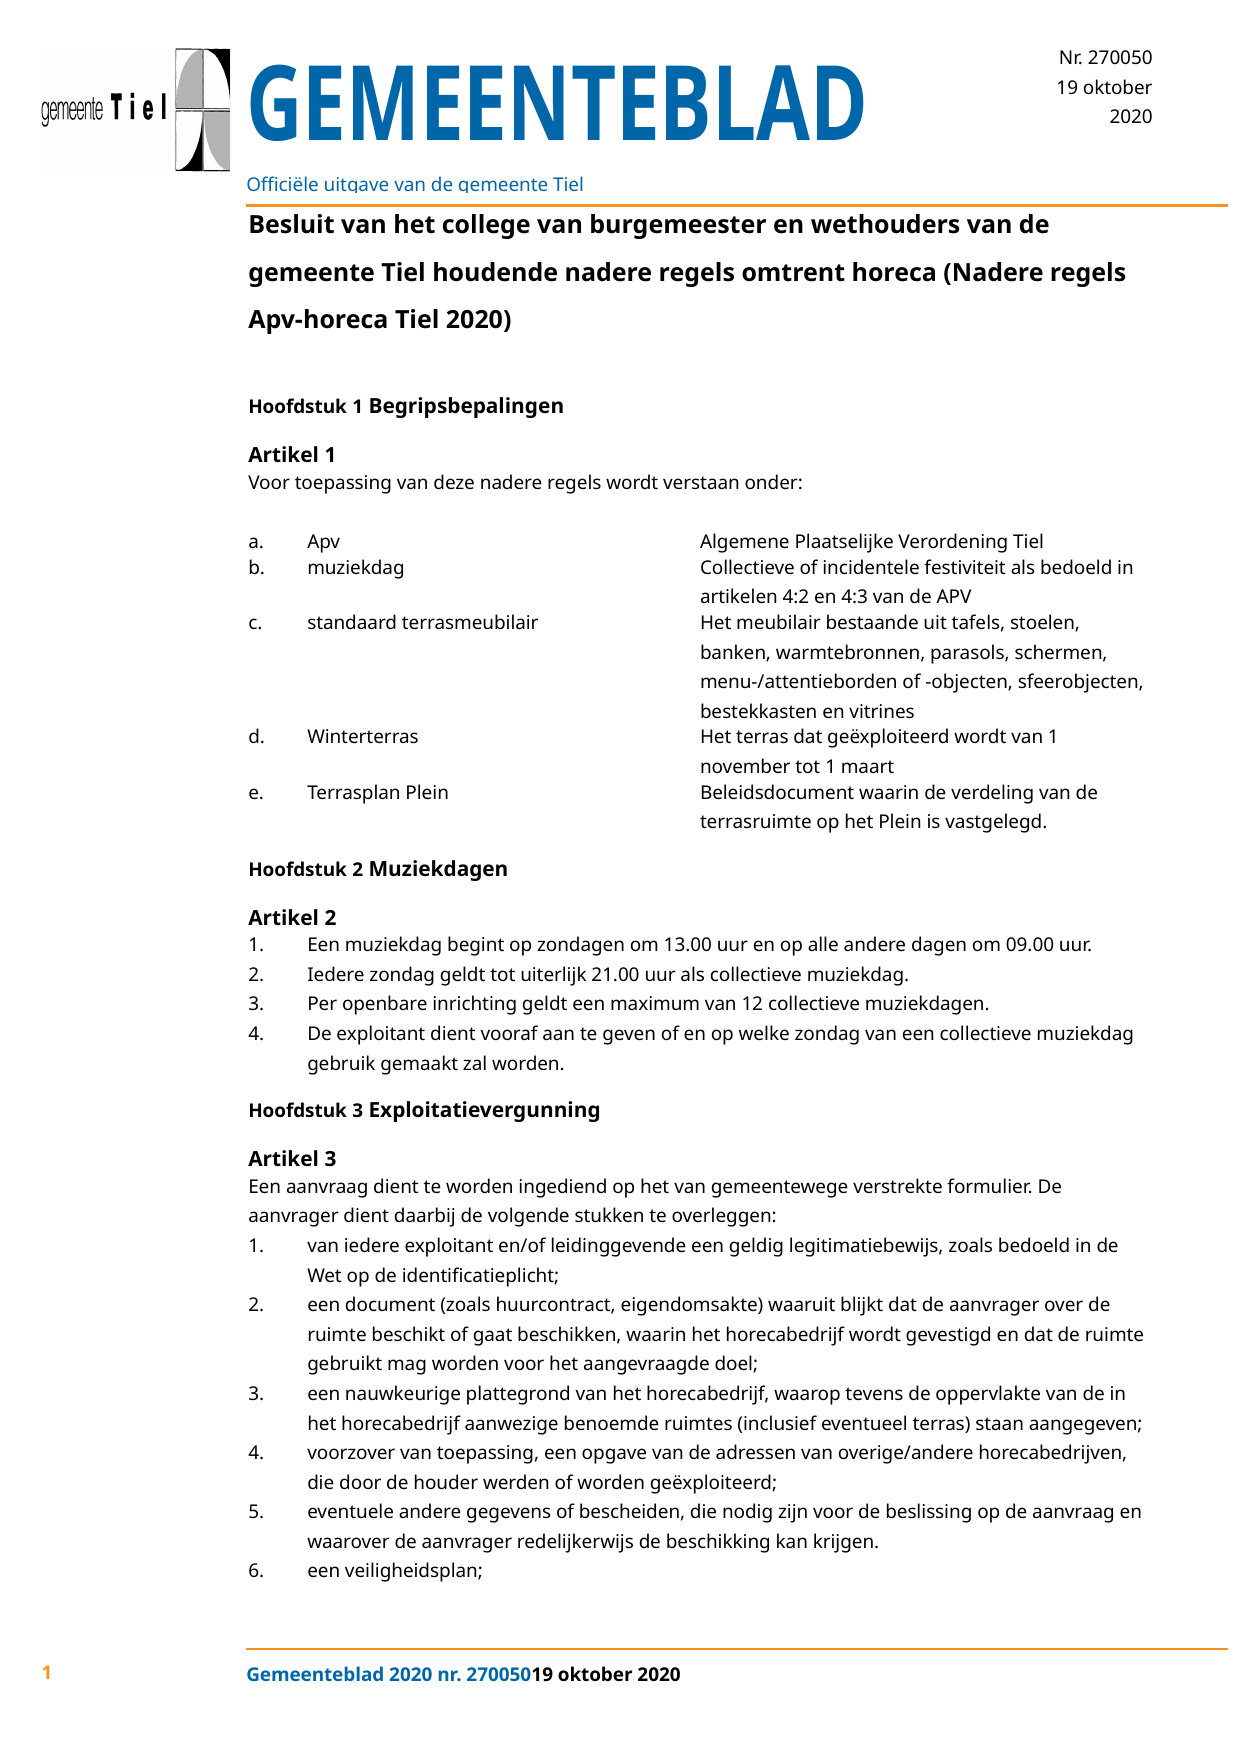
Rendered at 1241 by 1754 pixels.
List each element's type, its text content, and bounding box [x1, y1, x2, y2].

table_cell Collectieve of incidentele festiviteit als bedoeld in artikelen 4:2 en 4:3 van de APV [700, 554, 1152, 609]
list Een muziekdag begint op zondagen om 13.00 uur en op alle andere dagen om 09.00 uur. [248, 931, 1152, 957]
table_cell Beleidsdocument waarin de verdeling van de terrasruimte op het Plein is vastgelegd. [700, 779, 1152, 834]
table_cell Terrasplan Plein [248, 779, 700, 834]
text Artikel 1 [248, 441, 1152, 469]
text Hoofdstuk 2 Muziekdagen [248, 854, 1152, 882]
text Artikel 2 [248, 903, 1152, 931]
list voorzover van toepassing, een opgave van de adressen van overige/andere horecabedrijven, die door de houder werden of worden geëxploiteerd; [248, 1439, 1152, 1494]
table_cell Het meubilair bestaande uit tafels, stoelen, banken, warmtebronnen, parasols, schermen, menu-/attentieborden of -objecten, sfeerobjecten, bestekkasten en vitrines [700, 609, 1152, 724]
table_header Apv [248, 528, 700, 554]
list een nauwkeurige plattegrond van het horecabedrijf, waarop tevens de oppervlakte van de in het horecabedrijf aanwezige benoemde ruimtes (inclusief eventueel terras) staan aangegeven; [248, 1380, 1152, 1435]
table_cell standaard terrasmeubilair [248, 609, 700, 724]
list Iedere zondag geldt tot uiterlijk 21.00 uur als collectieve muziekdag. [248, 961, 1152, 987]
list van iedere exploitant en/of leidinggevende een geldig legitimatiebewijs, zoals bedoeld in de Wet op de identificatieplicht; [248, 1232, 1152, 1287]
table_cell Het terras dat geëxploiteerd wordt van 1 november tot 1 maart [700, 724, 1152, 779]
list een veiligheidsplan; [248, 1558, 1152, 1583]
text Een aanvraag dient te worden ingediend op het van gemeentewege verstrekte formulier. De aanvrager dient daarbij de volgende stukken te overleggen: [248, 1173, 1152, 1228]
table_header Algemene Plaatselijke Verordening Tiel [700, 528, 1152, 554]
text Hoofdstuk 3 Exploitatievergunning [248, 1095, 1152, 1124]
text Hoofdstuk 1 Begripsbepalingen [248, 391, 1152, 420]
list Per openbare inrichting geldt een maximum van 12 collectieve muziekdagen. [248, 991, 1152, 1016]
list eventuele andere gegevens of bescheiden, die nodig zijn voor de beslissing op de aanvraag en waarover de aanvrager redelijkerwijs de beschikking kan krijgen. [248, 1498, 1152, 1554]
picture [41, 47, 231, 172]
text Besluit van het college van burgemeester en wethouders van de gemeente Tiel houdende nadere regels omtrent horeca (Nadere regels Apv-horeca Tiel 2020) [248, 207, 1152, 336]
table_cell Winterterras [248, 724, 700, 779]
table_cell muziekdag [248, 554, 700, 609]
list een document (zoals huurcontract, eigendomsakte) waaruit blijkt dat de aanvrager over de ruimte beschikt of gaat beschikken, waarin het horecabedrijf wordt gevestigd en dat de ruimte gebruikt mag worden voor het aangevraagde doel; [248, 1291, 1152, 1376]
text Voor toepassing van deze nadere regels wordt verstaan onder: [248, 469, 1152, 495]
list De exploitant dient vooraf aan te geven of en op welke zondag van een collectieve muziekdag gebruik gemaakt zal worden. [248, 1020, 1152, 1075]
text Artikel 3 [248, 1144, 1152, 1173]
